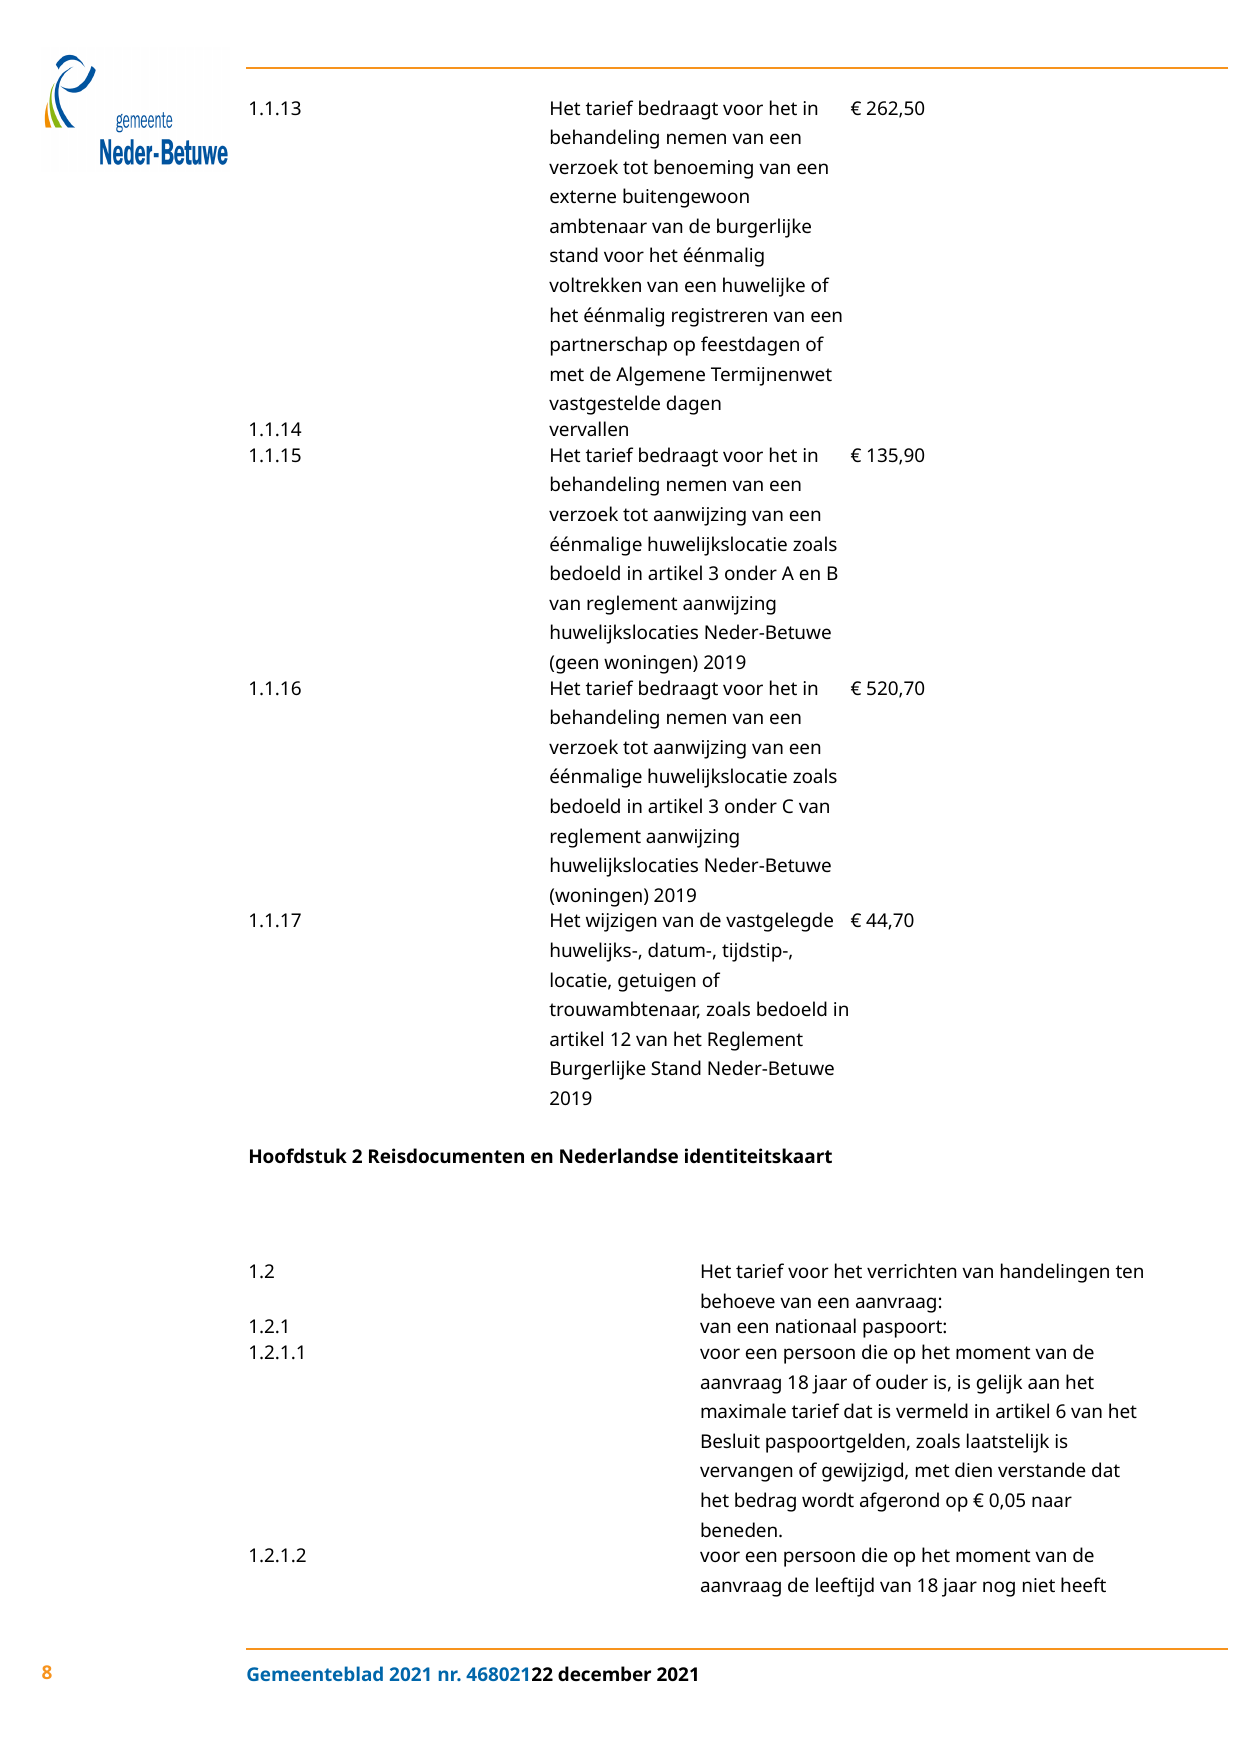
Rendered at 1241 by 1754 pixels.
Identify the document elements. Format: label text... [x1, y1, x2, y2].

table_cell € 44,70 [850, 908, 1152, 1111]
picture [41, 47, 231, 172]
table_cell vervallen [549, 416, 850, 442]
table_cell 1.1.16 [248, 675, 549, 908]
table_cell 1.2.1.2 [248, 1543, 700, 1598]
table_cell Het wijzigen van de vastgelegde huwelijks-, datum-, tijdstip-, locatie, getuigen of trouwambtenaar, zoals bedoeld in artikel 12 van het Reglement Burgerlijke Stand Neder-Betuwe 2019 [549, 908, 850, 1111]
table_cell 1.1.15 [248, 442, 549, 675]
table_cell 1.1.14 [248, 416, 549, 442]
table_header [248, 1233, 700, 1258]
table_cell van een nationaal paspoort: [700, 1314, 1152, 1339]
table_cell 1.2.1.1 [248, 1339, 700, 1543]
table_cell € 262,50 [850, 95, 1152, 416]
text Hoofdstuk 2 Reisdocumenten en Nederlandse identiteitskaart [248, 1144, 1152, 1169]
table_cell 1.1.17 [248, 908, 549, 1111]
table_cell € 520,70 [850, 675, 1152, 908]
table_header [700, 1233, 1152, 1258]
table_cell Het tarief voor het verrichten van handelingen ten behoeve van een aanvraag: [700, 1258, 1152, 1314]
table_cell Het tarief bedraagt voor het in behandeling nemen van een verzoek tot benoeming van een externe buitengewoon ambtenaar van de burgerlijke stand voor het éénmalig voltrekken van een huwelijke of het éénmalig registreren van een partnerschap op feestdagen of met de Algemene Termijnenwet vastgestelde dagen [549, 95, 850, 416]
table_cell voor een persoon die op het moment van de aanvraag 18 jaar of ouder is, is gelijk aan het maximale tarief dat is vermeld in artikel 6 van het Besluit paspoortgelden, zoals laatstelijk is vervangen of gewijzigd, met dien verstande dat het bedrag wordt afgerond op € 0,05 naar beneden. [700, 1339, 1152, 1543]
table_cell 1.2.1 [248, 1314, 700, 1339]
table_cell € 135,90 [850, 442, 1152, 675]
table_cell 1.2 [248, 1258, 700, 1314]
table_cell [850, 416, 1152, 442]
table_cell 1.1.13 [248, 95, 549, 416]
table_cell Het tarief bedraagt voor het in behandeling nemen van een verzoek tot aanwijzing van een éénmalige huwelijkslocatie zoals bedoeld in artikel 3 onder A en B van reglement aanwijzing huwelijkslocaties Neder-Betuwe (geen woningen) 2019 [549, 442, 850, 675]
table_cell voor een persoon die op het moment van de aanvraag de leeftijd van 18 jaar nog niet heeft [700, 1543, 1152, 1598]
table_cell Het tarief bedraagt voor het in behandeling nemen van een verzoek tot aanwijzing van een éénmalige huwelijkslocatie zoals bedoeld in artikel 3 onder C van reglement aanwijzing huwelijkslocaties Neder-Betuwe (woningen) 2019 [549, 675, 850, 908]
